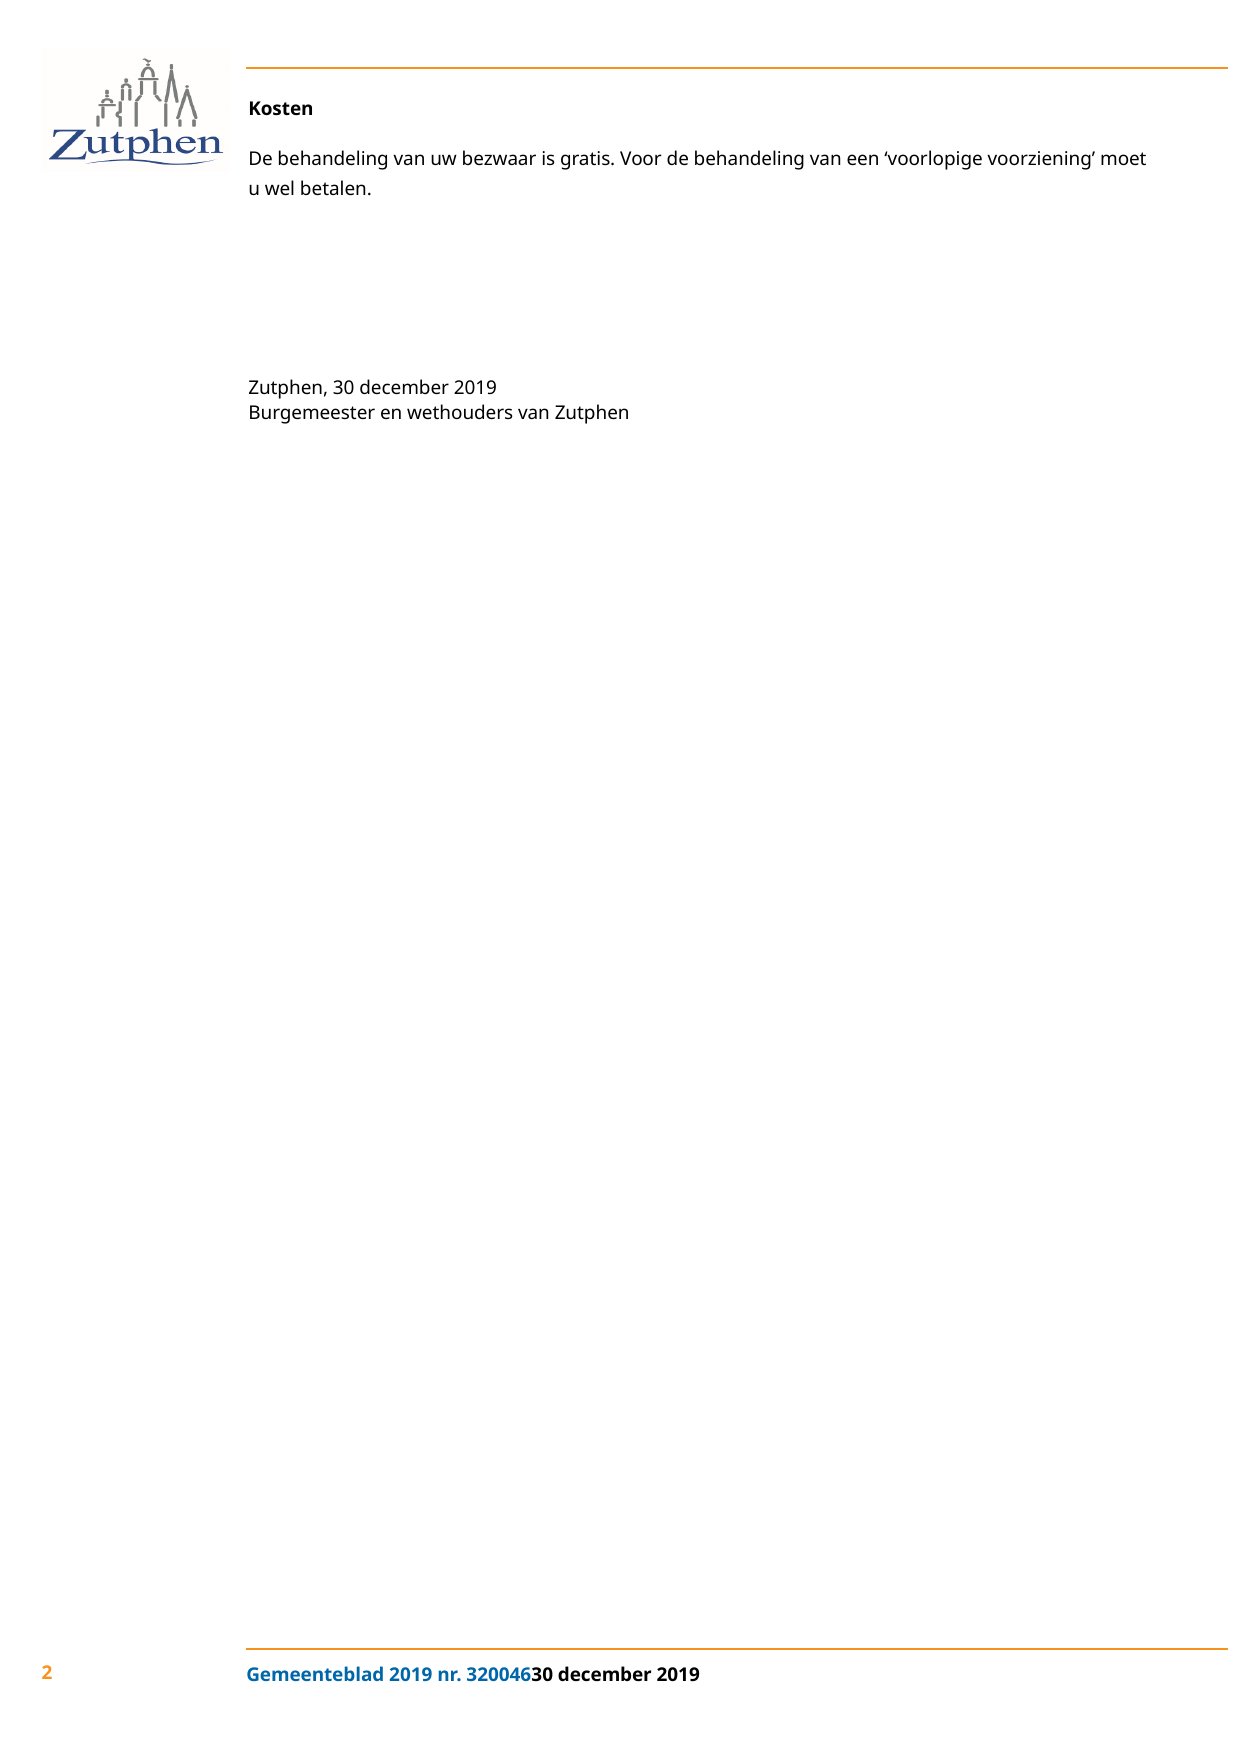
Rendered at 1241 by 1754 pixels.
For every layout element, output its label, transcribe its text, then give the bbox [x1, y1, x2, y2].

text Zutphen, 30 december 2019 [248, 374, 1152, 399]
text Kosten [248, 95, 1152, 121]
picture [41, 47, 231, 172]
text Burgemeester en wethouders van Zutphen [248, 399, 1152, 425]
text De behandeling van uw bezwaar is gratis. Voor de behandeling van een ‘voorlopige voorziening’ moet u wel betalen. [248, 145, 1152, 201]
